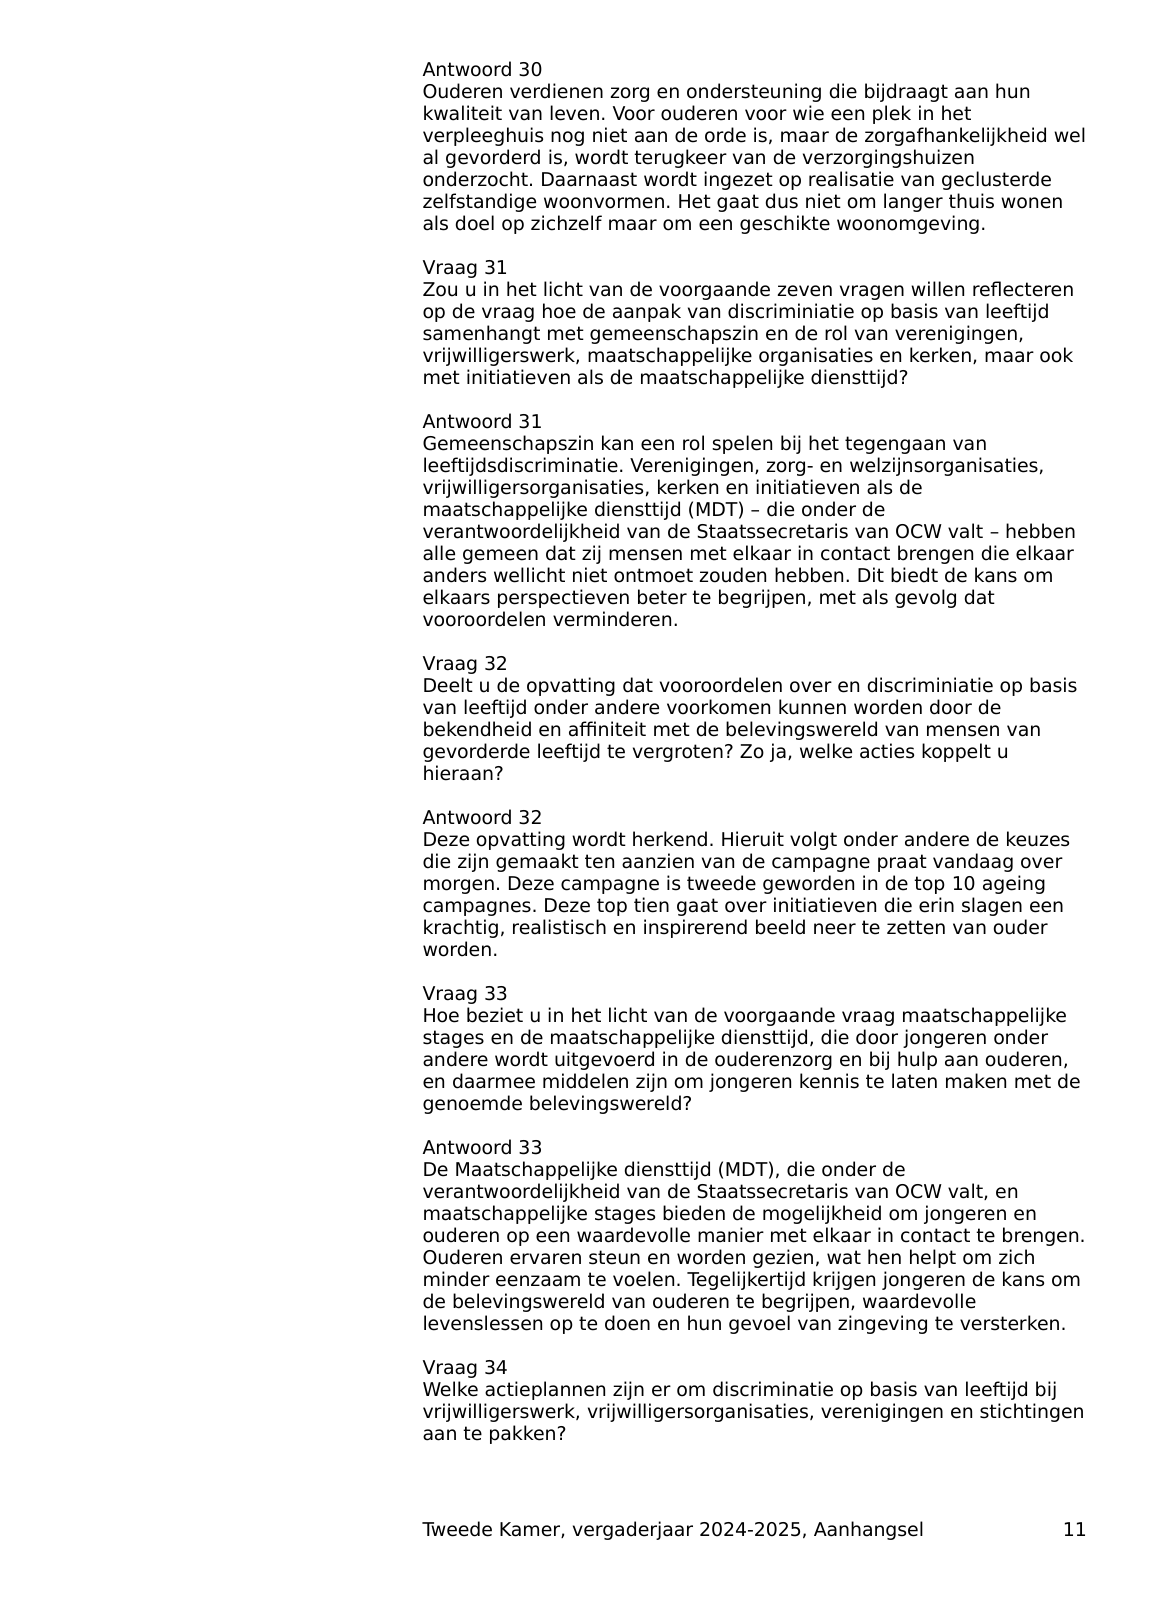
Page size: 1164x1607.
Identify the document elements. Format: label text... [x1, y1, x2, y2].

text Vraag 32 [422, 653, 1087, 675]
text Vraag 34 [422, 1357, 1087, 1379]
text Vraag 33 [422, 983, 1087, 1005]
text Antwoord 32 [422, 807, 1087, 829]
text Welke actieplannen zijn er om discriminatie op basis van leeftijd bij vrijwilligerswerk, vrijwilligersorganisaties, verenigingen en stichtingen aan te pakken? [422, 1379, 1087, 1445]
text Antwoord 30 [422, 59, 1087, 81]
text Ouderen verdienen zorg en ondersteuning die bijdraagt aan hun kwaliteit van leven. Voor ouderen voor wie een plek in het verpleeghuis nog niet aan de orde is, maar de zorgafhankelijkheid wel al gevorderd is, wordt terugkeer van de verzorgingshuizen onderzocht. Daarnaast wordt ingezet op realisatie van geclusterde zelfstandige woonvormen. Het gaat dus niet om langer thuis wonen als doel op zichzelf maar om een geschikte woonomgeving. [422, 81, 1087, 235]
text Vraag 31 [422, 257, 1087, 279]
text Zou u in het licht van de voorgaande zeven vragen willen reflecteren op de vraag hoe de aanpak van discriminiatie op basis van leeftijd samenhangt met gemeenschapszin en de rol van verenigingen, vrijwilligerswerk, maatschappelijke organisaties en kerken, maar ook met initiatieven als de maatschappelijke diensttijd? [422, 279, 1087, 389]
text De Maatschappelijke diensttijd (MDT), die onder de verantwoordelijkheid van de Staatssecretaris van OCW valt, en maatschappelijke stages bieden de mogelijkheid om jongeren en ouderen op een waardevolle manier met elkaar in contact te brengen. Ouderen ervaren steun en worden gezien, wat hen helpt om zich minder eenzaam te voelen. Tegelijkertijd krijgen jongeren de kans om de belevingswereld van ouderen te begrijpen, waardevolle levenslessen op te doen en hun gevoel van zingeving te versterken. [422, 1159, 1087, 1335]
text Hoe beziet u in het licht van de voorgaande vraag maatschappelijke stages en de maatschappelijke diensttijd, die door jongeren onder andere wordt uitgevoerd in de ouderenzorg en bij hulp aan ouderen, en daarmee middelen zijn om jongeren kennis te laten maken met de genoemde belevingswereld? [422, 1005, 1087, 1115]
text Deze opvatting wordt herkend. Hieruit volgt onder andere de keuzes die zijn gemaakt ten aanzien van de campagne praat vandaag over morgen. Deze campagne is tweede geworden in de top 10 ageing campagnes. Deze top tien gaat over initiatieven die erin slagen een krachtig, realistisch en inspirerend beeld neer te zetten van ouder worden. [422, 829, 1087, 961]
text Gemeenschapszin kan een rol spelen bij het tegengaan van leeftijdsdiscriminatie. Verenigingen, zorg- en welzijnsorganisaties, vrijwilligersorganisaties, kerken en initiatieven als de maatschappelijke diensttijd (MDT) – die onder de verantwoordelijkheid van de Staatssecretaris van OCW valt – hebben alle gemeen dat zij mensen met elkaar in contact brengen die elkaar anders wellicht niet ontmoet zouden hebben. Dit biedt de kans om elkaars perspectieven beter te begrijpen, met als gevolg dat vooroordelen verminderen. [422, 433, 1087, 631]
text Antwoord 33 [422, 1137, 1087, 1159]
text Antwoord 31 [422, 411, 1087, 433]
text Deelt u de opvatting dat vooroordelen over en discriminiatie op basis van leeftijd onder andere voorkomen kunnen worden door de bekendheid en affiniteit met de belevingswereld van mensen van gevorderde leeftijd te vergroten? Zo ja, welke acties koppelt u hieraan? [422, 675, 1087, 785]
